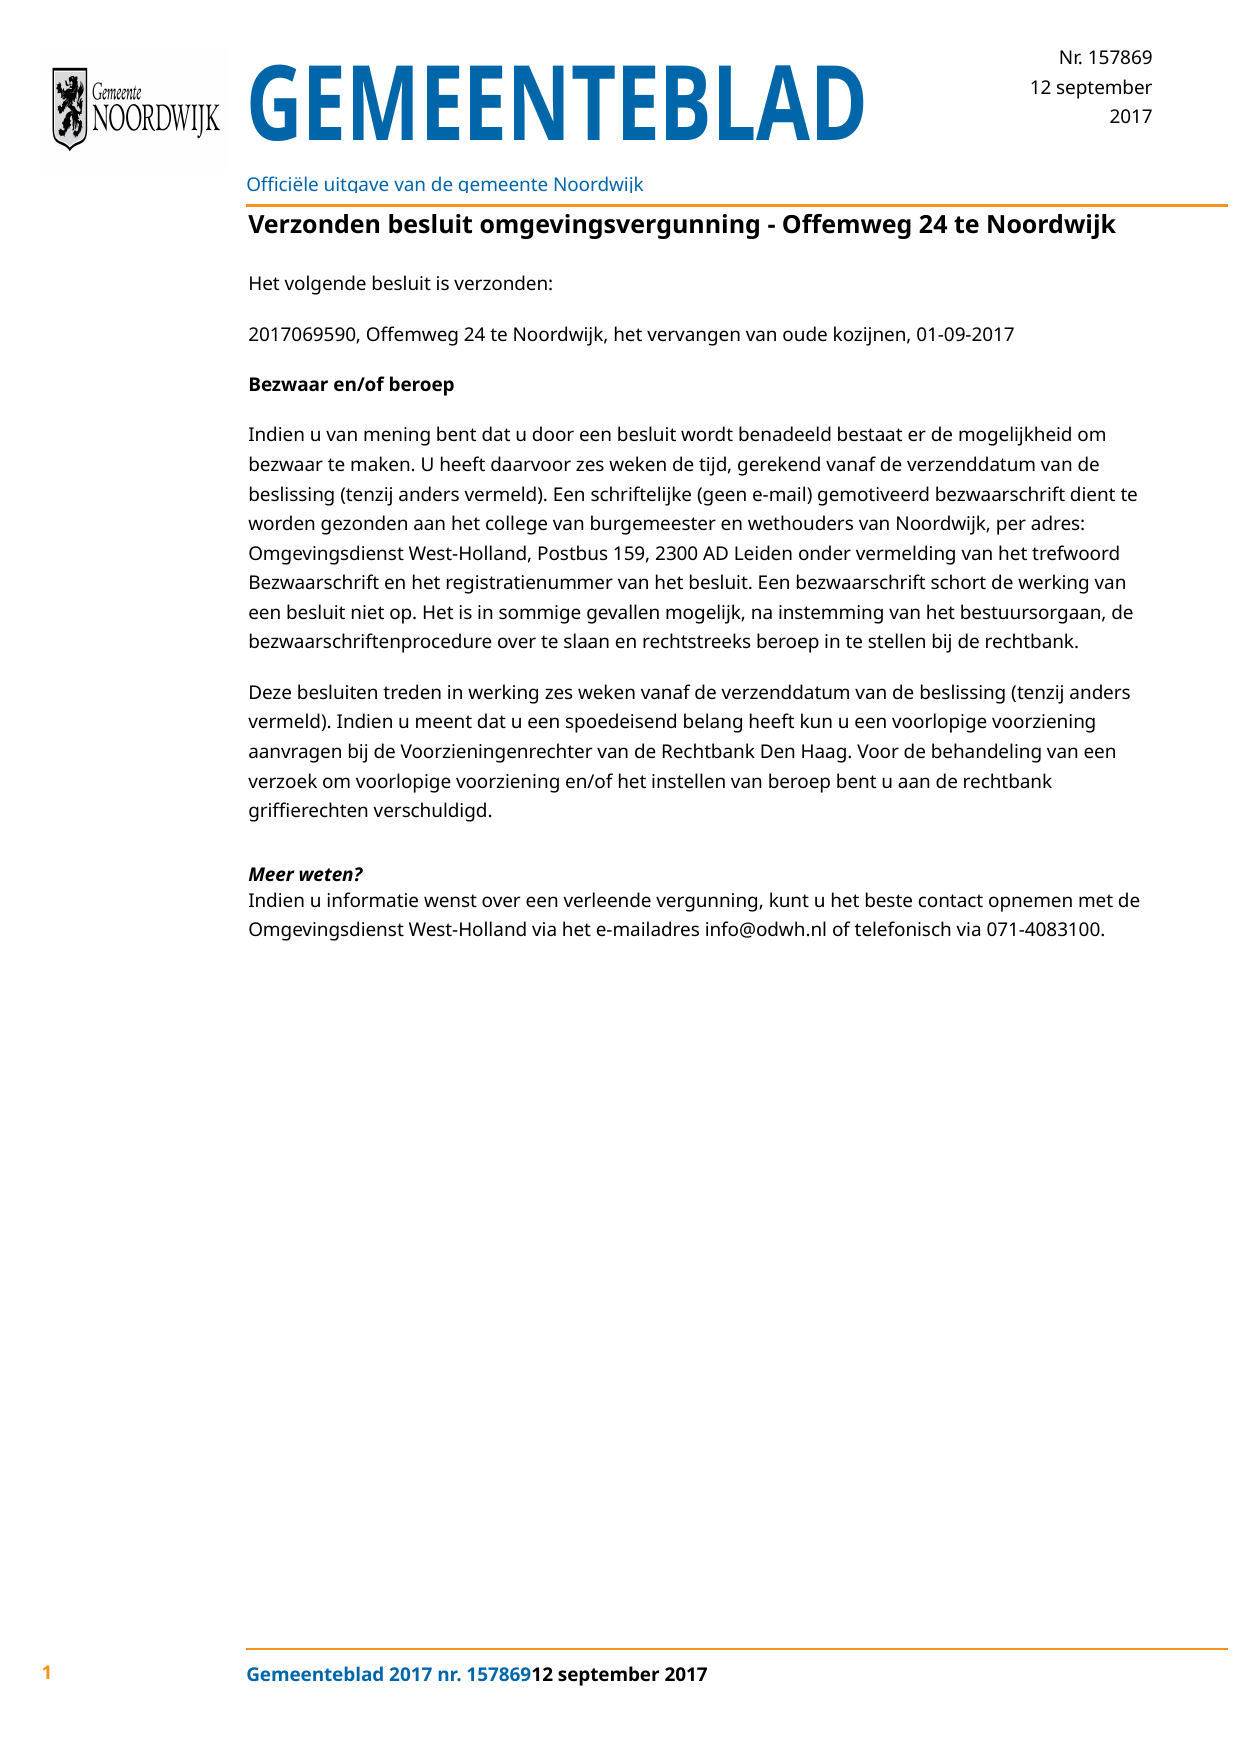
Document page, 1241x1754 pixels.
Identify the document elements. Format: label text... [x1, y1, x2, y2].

text Bezwaar en/of beroep [248, 371, 1152, 397]
picture [41, 47, 231, 172]
text Indien u informatie wenst over een verleende vergunning, kunt u het beste contact opnemen met de Omgevingsdienst West-Holland via het e-mailadres info@odwh.nl of telefonisch via 071-4083100. [248, 887, 1152, 942]
text Meer weten? [248, 861, 1152, 887]
text 2017069590, Offemweg 24 te Noordwijk, het vervangen van oude kozijnen, 01-09-2017 [248, 321, 1152, 346]
text Deze besluiten treden in werking zes weken vanaf de verzenddatum van de beslissing (tenzij anders vermeld). Indien u meent dat u een spoedeisend belang heeft kun u een voorlopige voorziening aanvragen bij de Voorzieningenrechter van de Rechtbank Den Haag. Voor de behandeling van een verzoek om voorlopige voorziening en/of het instellen van beroep bent u aan de rechtbank griffierechten verschuldigd. [248, 679, 1152, 823]
text Indien u van mening bent dat u door een besluit wordt benadeeld bestaat er de mogelijkheid om bezwaar te maken. U heeft daarvoor zes weken de tijd, gerekend vanaf de verzenddatum van de beslissing (tenzij anders vermeld). Een schriftelijke (geen e-mail) gemotiveerd bezwaarschrift dient te worden gezonden aan het college van burgemeester en wethouders van Noordwijk, per adres: Omgevingsdienst West-Holland, Postbus 159, 2300 AD Leiden onder vermelding van het trefwoord Bezwaarschrift en het registratienummer van het besluit. Een bezwaarschrift schort de werking van een besluit niet op. Het is in sommige gevallen mogelijk, na instemming van het bestuursorgaan, de bezwaarschriftenprocedure over te slaan en rechtstreeks beroep in te stellen bij de rechtbank. [248, 422, 1152, 654]
text Het volgende besluit is verzonden: [248, 270, 1152, 296]
text Verzonden besluit omgevingsvergunning - Offemweg 24 te Noordwijk [248, 207, 1152, 241]
